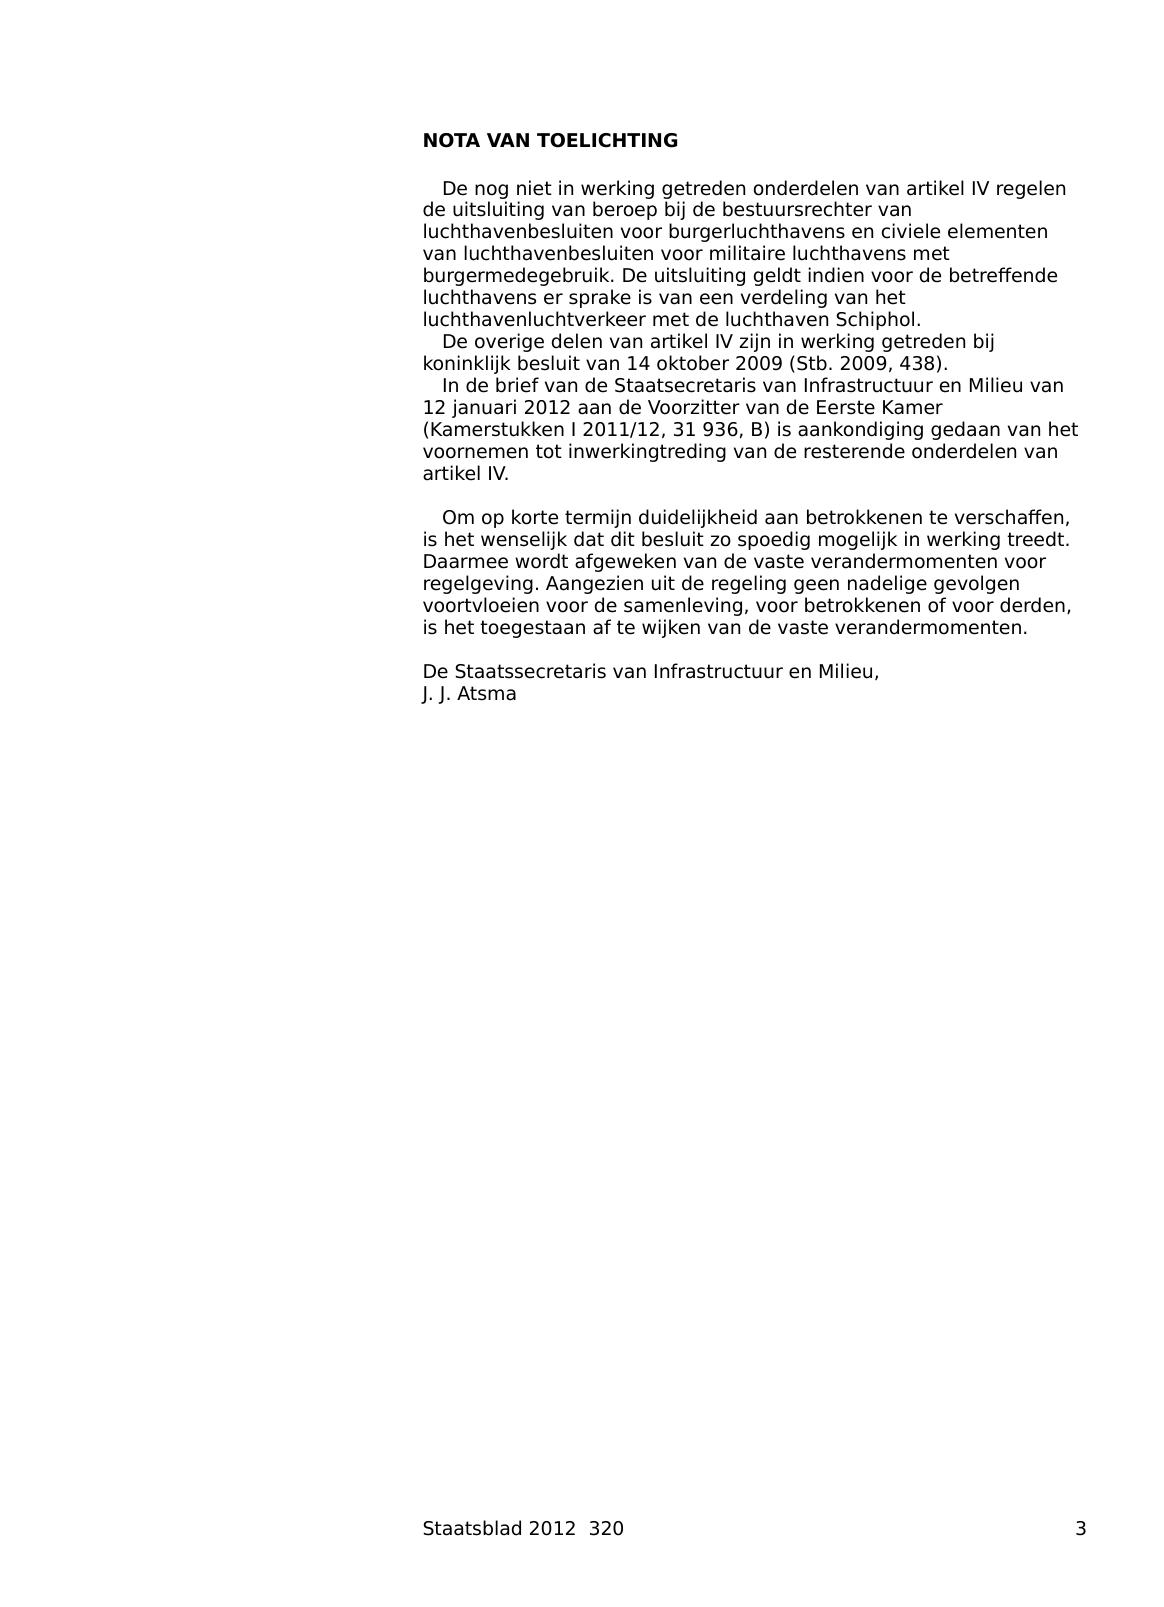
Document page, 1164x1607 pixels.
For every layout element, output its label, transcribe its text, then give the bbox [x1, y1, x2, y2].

text De overige delen van artikel IV zijn in werking getreden bij koninklijk besluit van 14 oktober 2009 (Stb. 2009, 438). [422, 331, 1087, 375]
text In de brief van de Staatsecretaris van Infrastructuur en Milieu van 12 januari 2012 aan de Voorzitter van de Eerste Kamer (Kamerstukken I 2011/12, 31 936, B) is aankondiging gedaan van het voornemen tot inwerkingtreding van de resterende onderdelen van artikel IV. [422, 375, 1087, 485]
subtitle NOTA VAN TOELICHTING [422, 130, 1087, 152]
text Om op korte termijn duidelijkheid aan betrokkenen te verschaffen, is het wenselijk dat dit besluit zo spoedig mogelijk in werking treedt. Daarmee wordt afgeweken van de vaste verandermomenten voor regelgeving. Aangezien uit de regeling geen nadelige gevolgen voortvloeien voor de samenleving, voor betrokkenen of voor derden, is het toegestaan af te wijken van de vaste verandermomenten. [422, 507, 1087, 639]
text De nog niet in werking getreden onderdelen van artikel IV regelen de uitsluiting van beroep bij de bestuursrechter van luchthavenbesluiten voor burgerluchthavens en civiele elementen van luchthavenbesluiten voor militaire luchthavens met burgermedegebruik. De uitsluiting geldt indien voor de betreffende luchthavens er sprake is van een verdeling van het luchthavenluchtverkeer met de luchthaven Schiphol. [422, 177, 1087, 331]
text De Staatssecretaris van Infrastructuur en Milieu, J. J. Atsma [422, 661, 1087, 705]
